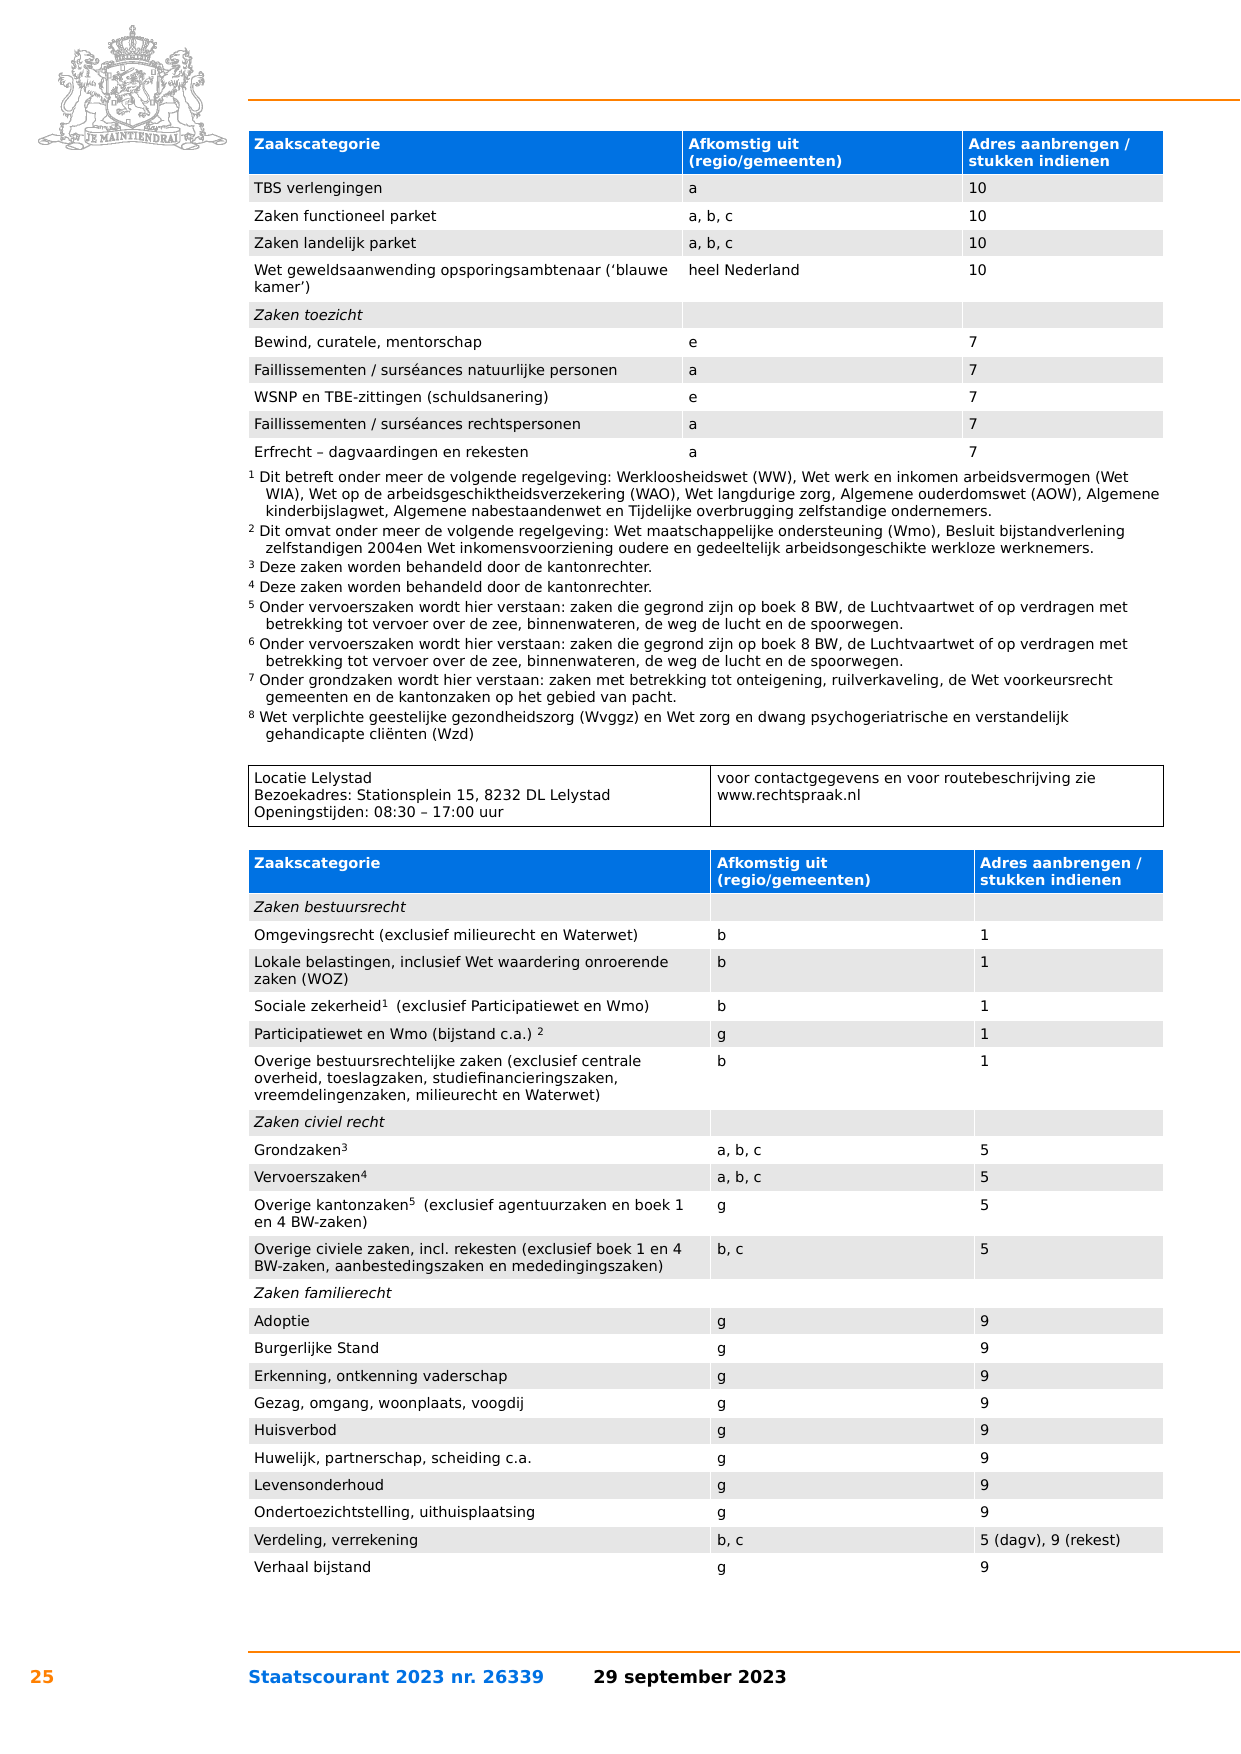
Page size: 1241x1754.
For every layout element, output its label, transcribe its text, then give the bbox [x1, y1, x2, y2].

table_cell Zaken functioneel parket [249, 203, 682, 229]
table_cell 1 [975, 949, 1163, 992]
table_cell 1 [975, 1048, 1163, 1108]
table_cell [711, 1110, 974, 1136]
table_cell Bewind, curatele, mentorschap [249, 329, 682, 356]
table_cell g [711, 1418, 974, 1444]
table_cell [975, 1110, 1163, 1136]
table_cell 10 [963, 258, 1163, 301]
table_cell 1 [975, 994, 1163, 1020]
table_cell Faillissementen / surséances rechtspersonen [249, 411, 682, 438]
table_cell Burgerlijke Stand [249, 1335, 710, 1362]
table_cell a [683, 411, 962, 438]
table_cell 9 [975, 1472, 1163, 1499]
table_cell Overige civiele zaken, incl. rekesten (exclusief boek 1 en 4 BW-zaken, aanbestedingszaken en mededingingszaken) [249, 1236, 710, 1279]
table_header Adres aanbrengen / stukken indienen [975, 850, 1163, 893]
table_cell 5 [975, 1192, 1163, 1235]
table_cell Overige kantonzaken5 (exclusief agentuurzaken en boek 1 en 4 BW-zaken) [249, 1192, 710, 1235]
table_cell g [711, 1192, 974, 1235]
table_cell 9 [975, 1555, 1163, 1581]
table_header voor contactgegevens en voor routebeschrijving zie www.rechtspraak.nl [711, 766, 1163, 826]
table_cell 7 [963, 384, 1163, 410]
table_cell a [683, 175, 962, 202]
table_cell e [683, 329, 962, 356]
table_cell Faillissementen / surséances natuurlijke personen [249, 357, 682, 383]
table_cell Vervoerszaken4 [249, 1164, 710, 1191]
table_cell g [711, 1363, 974, 1389]
table_cell 5 (dagv), 9 (rekest) [975, 1527, 1163, 1553]
table_cell 9 [975, 1363, 1163, 1389]
table_cell Zaken toezicht [249, 302, 682, 328]
table_cell 9 [975, 1418, 1163, 1444]
picture [38, 25, 227, 150]
table_cell 7 [963, 329, 1163, 356]
table_cell [975, 1281, 1163, 1307]
table_cell a, b, c [711, 1164, 974, 1191]
table_cell b, c [711, 1236, 974, 1279]
table_cell 7 [963, 439, 1163, 465]
table_cell [711, 1281, 974, 1307]
table_cell Verdeling, verrekening [249, 1527, 710, 1553]
table_cell 7 [963, 357, 1163, 383]
table_header Zaakscategorie [249, 131, 682, 174]
table_cell TBS verlengingen [249, 175, 682, 202]
table_header Afkomstig uit (regio/gemeenten) [711, 850, 974, 893]
table_cell 9 [975, 1500, 1163, 1526]
table_cell Wet geweldsaanwending opsporingsambtenaar (‘blauwe kamer’) [249, 258, 682, 301]
table_cell 9 [975, 1308, 1163, 1334]
table_cell Huisverbod [249, 1418, 710, 1444]
table_cell g [711, 1445, 974, 1471]
table_cell g [711, 1500, 974, 1526]
table_cell 9 [975, 1445, 1163, 1471]
table_cell Omgevingsrecht (exclusief milieurecht en Waterwet) [249, 922, 710, 948]
table_cell e [683, 384, 962, 410]
table_cell [975, 894, 1163, 921]
table_cell Zaken civiel recht [249, 1110, 710, 1136]
table_cell g [711, 1390, 974, 1416]
table_cell 7 [963, 411, 1163, 438]
table_cell 1 Dit betreft onder meer de volgende regelgeving: Werkloosheidswet (WW), Wet werk en inkomen arbeidsvermogen (Wet WIA), Wet op de arbeidsgeschiktheidsverzekering (WAO), Wet langdurige zorg, Algemene ouderdomswet (AOW), Algemene kinderbijslagwet, Algemene nabestaandenwet en Tijdelijke overbrugging zelfstandige ondernemers. 2 Dit omvat onder meer de volgende regelgeving: Wet maatschappelijke ondersteuning (Wmo), Besluit bijstandverlening zelfstandigen 2004en Wet inkomensvoorziening oudere en gedeeltelijk arbeidsongeschikte werkloze werknemers. 3 Deze zaken worden behandeld door de kantonrechter. 4 Deze zaken worden behandeld door de kantonrechter. 5 Onder vervoerszaken wordt hier verstaan: zaken die gegrond zijn op boek 8 BW, de Luchtvaartwet of op verdragen met betrekking tot vervoer over de zee, binnenwateren, de weg de lucht en de spoorwegen. 6 Onder vervoerszaken wordt hier verstaan: zaken die gegrond zijn op boek 8 BW, de Luchtvaartwet of op verdragen met betrekking tot vervoer over de zee, binnenwateren, de weg de lucht en de spoorwegen. 7 Onder grondzaken wordt hier verstaan: zaken met betrekking tot onteigening, ruilverkaveling, de Wet voorkeursrecht gemeenten en de kantonzaken op het gebied van pacht. 8 Wet verplichte geestelijke gezondheidszorg (Wvggz) en Wet zorg en dwang psychogeriatrische en verstandelijk gehandicapte cliënten (Wzd) [248, 466, 1163, 743]
table_cell 10 [963, 175, 1163, 202]
table_cell Levensonderhoud [249, 1472, 710, 1499]
table_cell Participatiewet en Wmo (bijstand c.a.) 2 [249, 1021, 710, 1047]
table_cell 10 [963, 203, 1163, 229]
table_cell b [711, 994, 974, 1020]
table_cell 10 [963, 230, 1163, 256]
table_cell 9 [975, 1335, 1163, 1362]
table_header Afkomstig uit (regio/gemeenten) [683, 131, 962, 174]
table_cell Erfrecht – dagvaardingen en rekesten [249, 439, 682, 465]
table_cell [963, 302, 1163, 328]
table_cell a, b, c [683, 230, 962, 256]
table_cell Erkenning, ontkenning vaderschap [249, 1363, 710, 1389]
table_cell Sociale zekerheid1 (exclusief Participatiewet en Wmo) [249, 994, 710, 1020]
table_cell Grondzaken3 [249, 1137, 710, 1163]
table_cell Gezag, omgang, woonplaats, voogdij [249, 1390, 710, 1416]
table_cell b [711, 949, 974, 992]
table_cell 5 [975, 1137, 1163, 1163]
table_header Adres aanbrengen / stukken indienen [963, 131, 1163, 174]
table_cell 5 [975, 1164, 1163, 1191]
table_cell a [683, 357, 962, 383]
table_cell Lokale belastingen, inclusief Wet waardering onroerende zaken (WOZ) [249, 949, 710, 992]
table_cell Zaken landelijk parket [249, 230, 682, 256]
table_cell Overige bestuursrechtelijke zaken (exclusief centrale overheid, toeslagzaken, studiefinancieringszaken, vreemdelingenzaken, milieurecht en Waterwet) [249, 1048, 710, 1108]
table_cell WSNP en TBE-zittingen (schuldsanering) [249, 384, 682, 410]
table_cell Adoptie [249, 1308, 710, 1334]
table_cell Zaken bestuursrecht [249, 894, 710, 921]
table_cell [683, 302, 962, 328]
table_cell 9 [975, 1390, 1163, 1416]
table_cell 1 [975, 1021, 1163, 1047]
table_cell g [711, 1335, 974, 1362]
table_cell heel Nederland [683, 258, 962, 301]
table_cell 1 [975, 922, 1163, 948]
table_cell b [711, 1048, 974, 1108]
table_cell g [711, 1308, 974, 1334]
table_cell [711, 894, 974, 921]
table_cell 5 [975, 1236, 1163, 1279]
table_cell a, b, c [711, 1137, 974, 1163]
table_cell a, b, c [683, 203, 962, 229]
table_header Locatie Lelystad Bezoekadres: Stationsplein 15, 8232 DL Lelystad Openingstijden: 08:30 – 17:00 uur [249, 766, 710, 826]
table_cell Zaken familierecht [249, 1281, 710, 1307]
table_header Zaakscategorie [249, 850, 710, 893]
table_cell g [711, 1021, 974, 1047]
table_cell Verhaal bijstand [249, 1555, 710, 1581]
table_cell Huwelijk, partnerschap, scheiding c.a. [249, 1445, 710, 1471]
table_cell a [683, 439, 962, 465]
table_cell b, c [711, 1527, 974, 1553]
table_cell g [711, 1555, 974, 1581]
table_cell Ondertoezichtstelling, uithuisplaatsing [249, 1500, 710, 1526]
table_cell g [711, 1472, 974, 1499]
table_cell b [711, 922, 974, 948]
